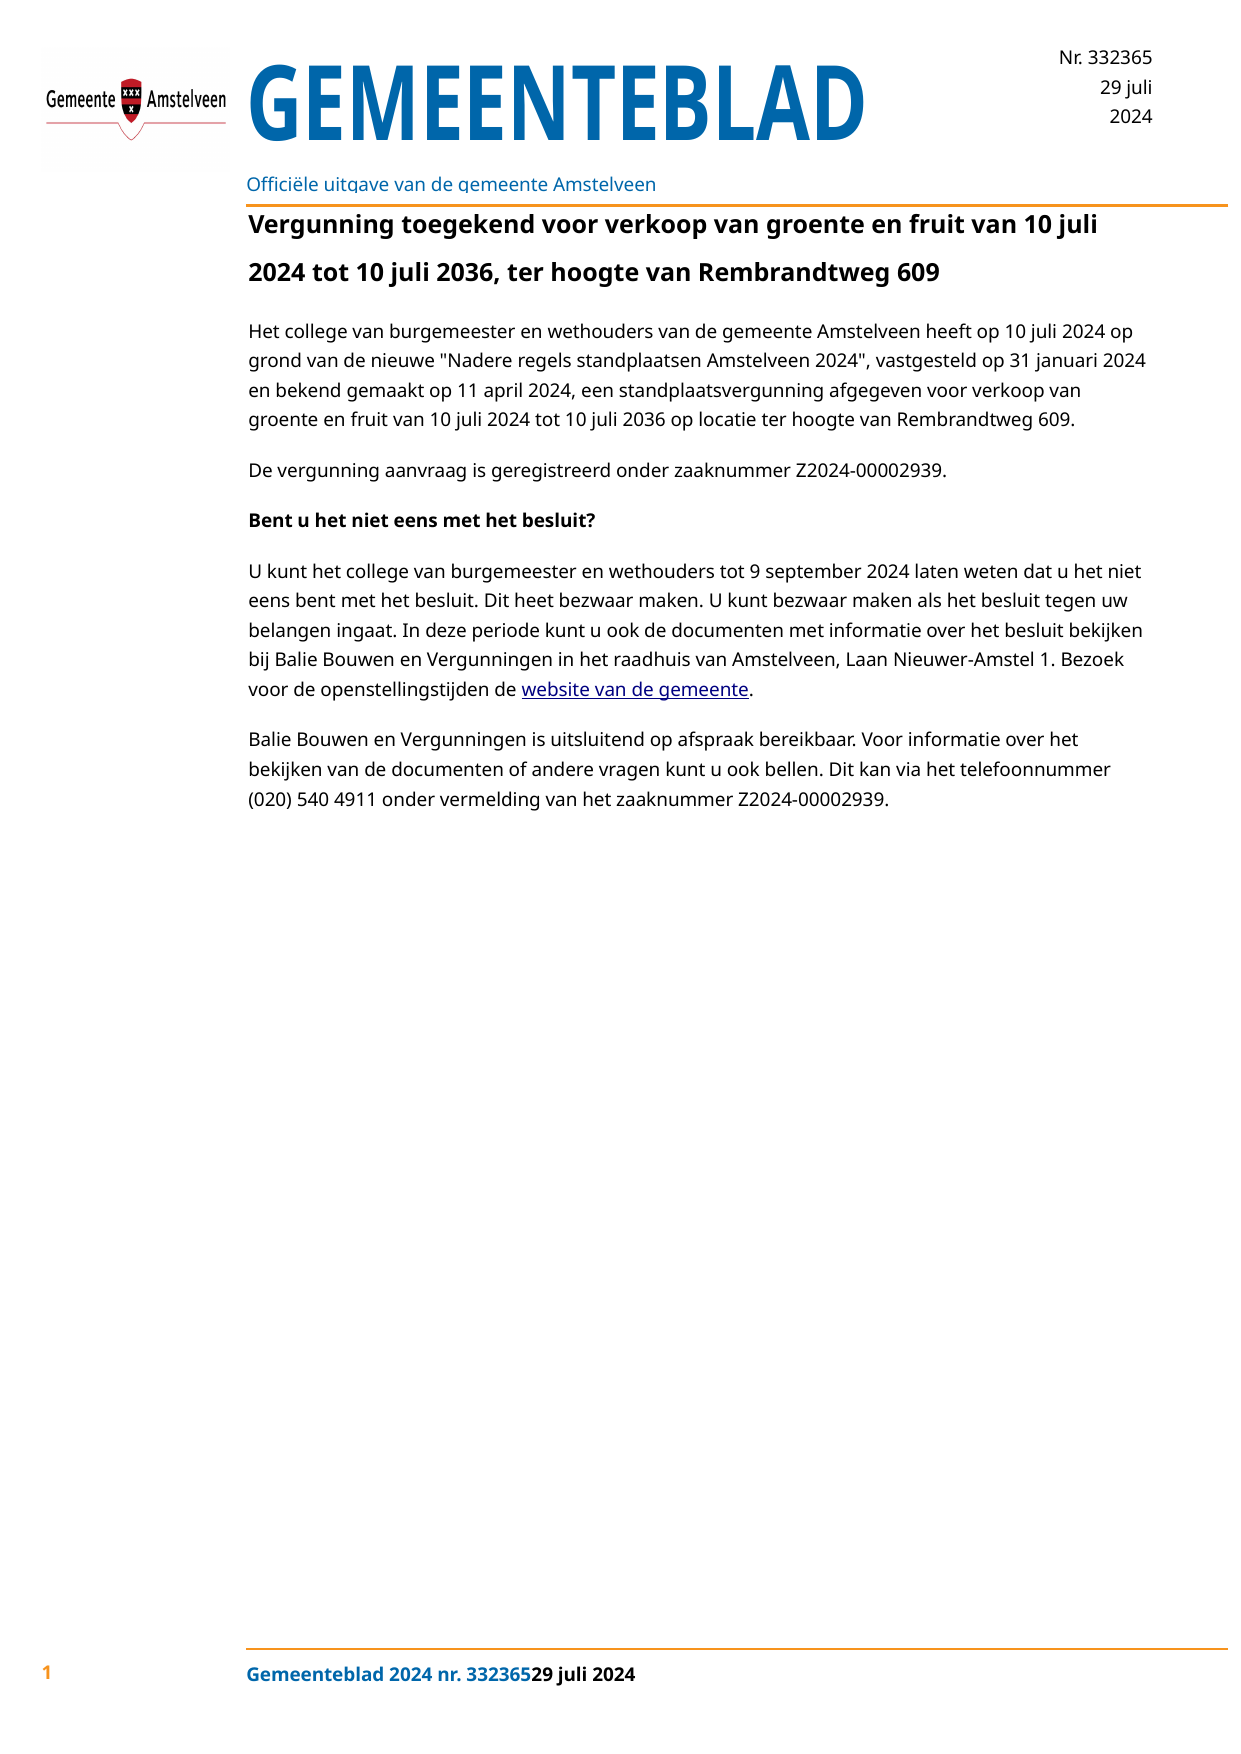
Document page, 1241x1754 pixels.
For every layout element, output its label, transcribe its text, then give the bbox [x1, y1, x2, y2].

text Vergunning toegekend voor verkoop van groente en fruit van 10 juli 2024 tot 10 juli 2036, ter hoogte van Rembrandtweg 609 [248, 207, 1152, 288]
picture [41, 47, 231, 172]
text Het college van burgemeester en wethouders van de gemeente Amstelveen heeft op 10 juli 2024 op grond van de nieuwe "Nadere regels standplaatsen Amstelveen 2024", vastgesteld op 31 januari 2024 en bekend gemaakt op 11 april 2024, een standplaatsvergunning afgegeven voor verkoop van groente en fruit van 10 juli 2024 tot 10 juli 2036 op locatie ter hoogte van Rembrandtweg 609. [248, 318, 1152, 432]
text Bent u het niet eens met het besluit? [248, 507, 1152, 533]
text De vergunning aanvraag is geregistreerd onder zaaknummer Z2024-00002939. [248, 457, 1152, 483]
text Balie Bouwen en Vergunningen is uitsluitend op afspraak bereikbaar. Voor informatie over het bekijken van de documenten of andere vragen kunt u ook bellen. Dit kan via het telefoonnummer (020) 540 4911 onder vermelding van het zaaknummer Z2024-00002939. [248, 727, 1152, 812]
text U kunt het college van burgemeester en wethouders tot 9 september 2024 laten weten dat u het niet eens bent met het besluit. Dit heet bezwaar maken. U kunt bezwaar maken als het besluit tegen uw belangen ingaat. In deze periode kunt u ook de documenten met informatie over het besluit bekijken bij Balie Bouwen en Vergunningen in het raadhuis van Amstelveen, Laan Nieuwer-Amstel 1. Bezoek voor de openstellingstijden de website van de gemeente. [248, 558, 1152, 702]
